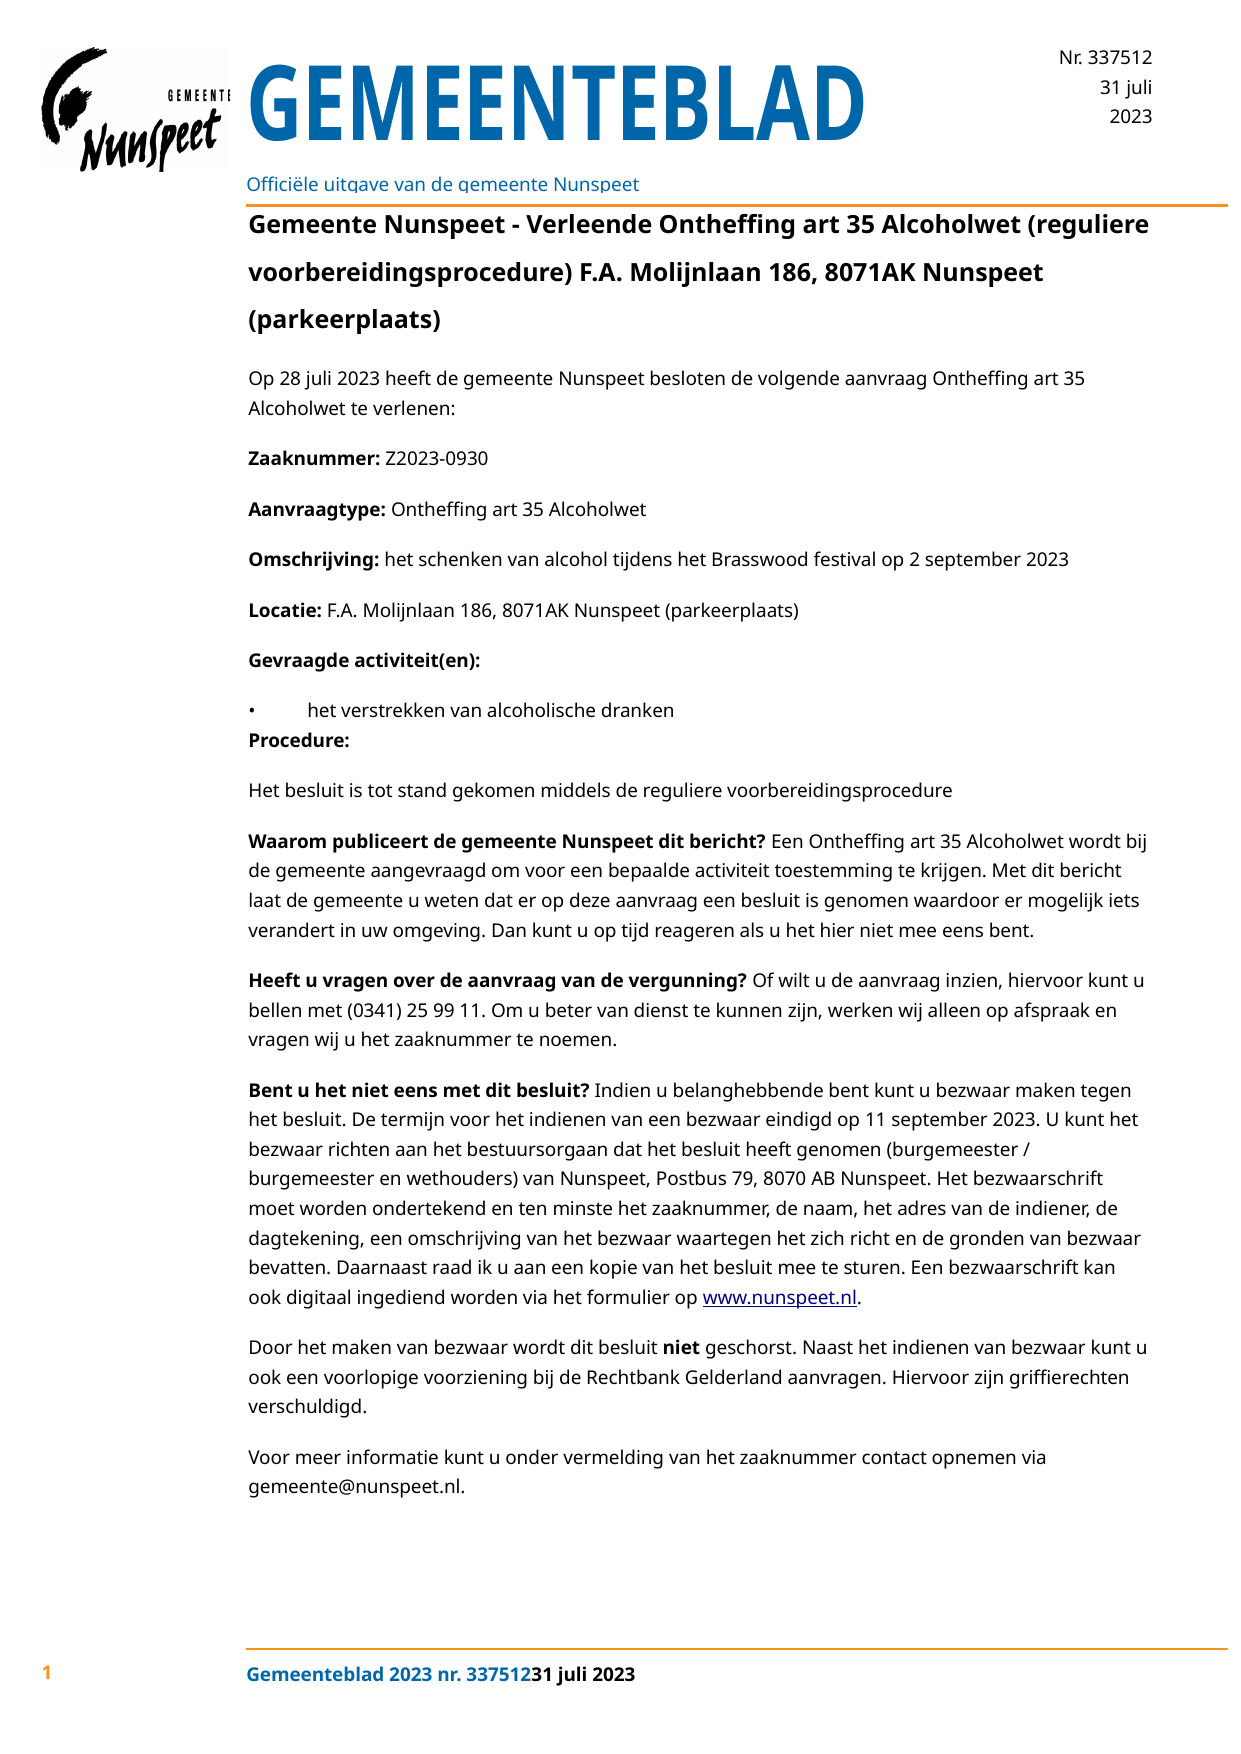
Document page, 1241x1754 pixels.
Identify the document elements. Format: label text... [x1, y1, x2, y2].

list het verstrekken van alcoholische dranken [248, 698, 1152, 723]
text Waarom publiceert de gemeente Nunspeet dit bericht? Een Ontheffing art 35 Alcoholwet wordt bij de gemeente aangevraagd om voor een bepaalde activiteit toestemming te krijgen. Met dit bericht laat de gemeente u weten dat er op deze aanvraag een besluit is genomen waardoor er mogelijk iets verandert in uw omgeving. Dan kunt u op tijd reageren als u het hier niet mee eens bent. [248, 828, 1152, 942]
text Omschrijving: het schenken van alcohol tijdens het Brasswood festival op 2 september 2023 [248, 546, 1152, 572]
text Door het maken van bezwaar wordt dit besluit niet geschorst. Naast het indienen van bezwaar kunt u ook een voorlopige voorziening bij de Rechtbank Gelderland aanvragen. Hiervoor zijn griffierechten verschuldigd. [248, 1334, 1152, 1419]
text Het besluit is tot stand gekomen middels de reguliere voorbereidingsprocedure [248, 778, 1152, 803]
text Zaaknummer: Z2023-0930 [248, 446, 1152, 471]
text Op 28 juli 2023 heeft de gemeente Nunspeet besloten de volgende aanvraag Ontheffing art 35 Alcoholwet te verlenen: [248, 366, 1152, 421]
text Locatie: F.A. Molijnlaan 186, 8071AK Nunspeet (parkeerplaats) [248, 597, 1152, 622]
text Voor meer informatie kunt u onder vermelding van het zaaknummer contact opnemen via gemeente@nunspeet.nl. [248, 1444, 1152, 1499]
text Gevraagde activiteit(en): [248, 647, 1152, 673]
text Gemeente Nunspeet - Verleende Ontheffing art 35 Alcoholwet (reguliere voorbereidingsprocedure) F.A. Molijnlaan 186, 8071AK Nunspeet (parkeerplaats) [248, 207, 1152, 336]
text Procedure: [248, 727, 1152, 753]
text Aanvraagtype: Ontheffing art 35 Alcoholwet [248, 496, 1152, 522]
text Heeft u vragen over de aanvraag van de vergunning? Of wilt u de aanvraag inzien, hiervoor kunt u bellen met (0341) 25 99 11. Om u beter van dienst te kunnen zijn, werken wij alleen op afspraak en vragen wij u het zaaknummer te noemen. [248, 967, 1152, 1052]
picture [41, 47, 231, 172]
text Bent u het niet eens met dit besluit? Indien u belanghebbende bent kunt u bezwaar maken tegen het besluit. De termijn voor het indienen van een bezwaar eindigd op 11 september 2023. U kunt het bezwaar richten aan het bestuursorgaan dat het besluit heeft genomen (burgemeester / burgemeester en wethouders) van Nunspeet, Postbus 79, 8070 AB Nunspeet. Het bezwaarschrift moet worden ondertekend en ten minste het zaaknummer, de naam, het adres van de indiener, de dagtekening, een omschrijving van het bezwaar waartegen het zich richt en de gronden van bezwaar bevatten. Daarnaast raad ik u aan een kopie van het besluit mee te sturen. Een bezwaarschrift kan ook digitaal ingediend worden via het formulier op www.nunspeet.nl. [248, 1077, 1152, 1309]
